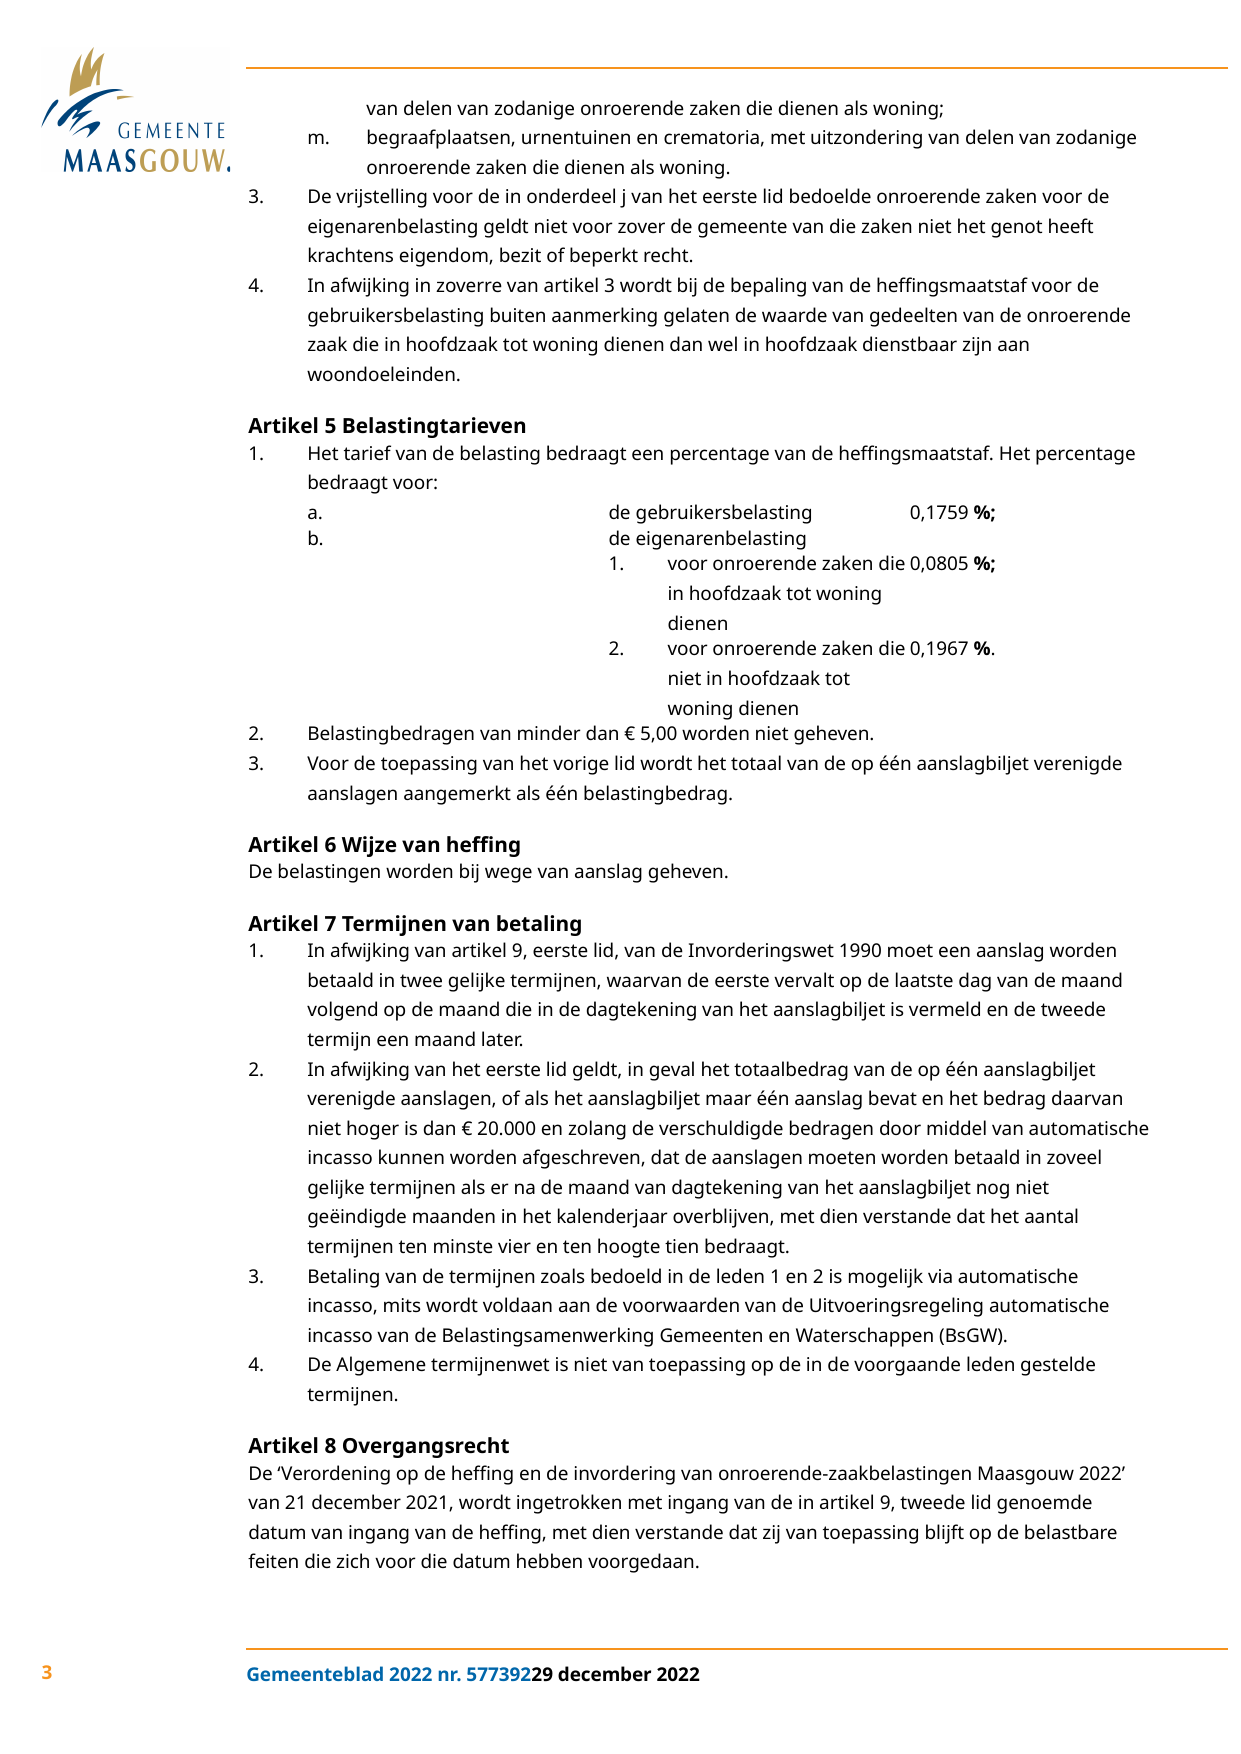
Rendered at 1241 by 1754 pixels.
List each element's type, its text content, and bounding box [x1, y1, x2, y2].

list Voor de toepassing van het vorige lid wordt het totaal van de op één aanslagbiljet verenigde aanslagen aangemerkt als één belastingbedrag. [248, 750, 1152, 805]
table_cell b. [307, 525, 608, 551]
picture [41, 47, 231, 172]
table_cell voor onroerende zaken die niet in hoofdzaak tot woning dienen [608, 636, 909, 720]
list In afwijking in zoverre van artikel 3 wordt bij de bepaling van de heffingsmaatstaf voor de gebruikersbelasting buiten aanmerking gelaten de waarde van gedeelten van de onroerende zaak die in hoofdzaak tot woning dienen dan wel in hoofdzaak dienstbaar zijn aan woondoeleinden. [248, 272, 1152, 387]
list begraafplaatsen, urnentuinen en crematoria, met uitzondering van delen van zodanige onroerende zaken die dienen als woning. [307, 124, 1152, 180]
list Het tarief van de belasting bedraagt een percentage van de heffingsmaatstaf. Het percentage bedraagt voor: [248, 440, 1152, 495]
list Betaling van de termijnen zoals bedoeld in de leden 1 en 2 is mogelijk via automatische incasso, mits wordt voldaan aan de voorwaarden van de Uitvoeringsregeling automatische incasso van de Belastingsamenwerking Gemeenten en Waterschappen (BsGW). [248, 1263, 1152, 1348]
list De vrijstelling voor de in onderdeel j van het eerste lid bedoelde onroerende zaken voor de eigenarenbelasting geldt niet voor zover de gemeente van die zaken niet het genot heeft krachtens eigendom, bezit of beperkt recht. [248, 183, 1152, 268]
text Artikel 5 Belastingtarieven [248, 411, 1152, 440]
list In afwijking van het eerste lid geldt, in geval het totaalbedrag van de op één aanslagbiljet verenigde aanslagen, of als het aanslagbiljet maar één aanslag bevat en het bedrag daarvan niet hoger is dan € 20.000 en zolang de verschuldigde bedragen door middel van automatische incasso kunnen worden afgeschreven, dat de aanslagen moeten worden betaald in zoveel gelijke termijnen als er na de maand van dagtekening van het aanslagbiljet nog niet geëindigde maanden in het kalenderjaar overblijven, met dien verstande dat het aantal termijnen ten minste vier en ten hoogte tien bedraagt. [248, 1056, 1152, 1259]
text De ‘Verordening op de heffing en de invordering van onroerende-zaakbelastingen Maasgouw 2022’ van 21 december 2021, wordt ingetrokken met ingang van de in artikel 9, tweede lid genoemde datum van ingang van de heffing, met dien verstande dat zij van toepassing blijft op de belastbare feiten die zich voor die datum hebben voorgedaan. [248, 1460, 1152, 1574]
table_cell [307, 551, 608, 636]
text Artikel 7 Termijnen van betaling [248, 909, 1152, 937]
list De Algemene termijnenwet is niet van toepassing op de in de voorgaande leden gestelde termijnen. [248, 1352, 1152, 1407]
table_cell 0,1967 %. [910, 636, 1211, 720]
table_cell de eigenarenbelasting [608, 525, 909, 551]
text De belastingen worden bij wege van aanslag geheven. [248, 858, 1152, 884]
text Artikel 8 Overgangsrecht [248, 1432, 1152, 1460]
list Belastingbedragen van minder dan € 5,00 worden niet geheven. [248, 721, 1152, 746]
list In afwijking van artikel 9, eerste lid, van de Invorderingswet 1990 moet een aanslag worden betaald in twee gelijke termijnen, waarvan de eerste vervalt op de laatste dag van de maand volgend op de maand die in de dagtekening van het aanslagbiljet is vermeld en de tweede termijn een maand later. [248, 937, 1152, 1052]
table_cell 0,0805 %; [910, 551, 1211, 636]
table_header 0,1759 %; [910, 499, 1211, 525]
table_cell [307, 636, 608, 720]
table_cell [910, 525, 1211, 551]
table_header de gebruikersbelasting [608, 499, 909, 525]
text Artikel 6 Wijze van heffing [248, 830, 1152, 858]
table_cell voor onroerende zaken die in hoofdzaak tot woning dienen [608, 551, 909, 636]
list van delen van zodanige onroerende zaken die dienen als woning; [307, 95, 1152, 121]
table_header a. [307, 499, 608, 525]
